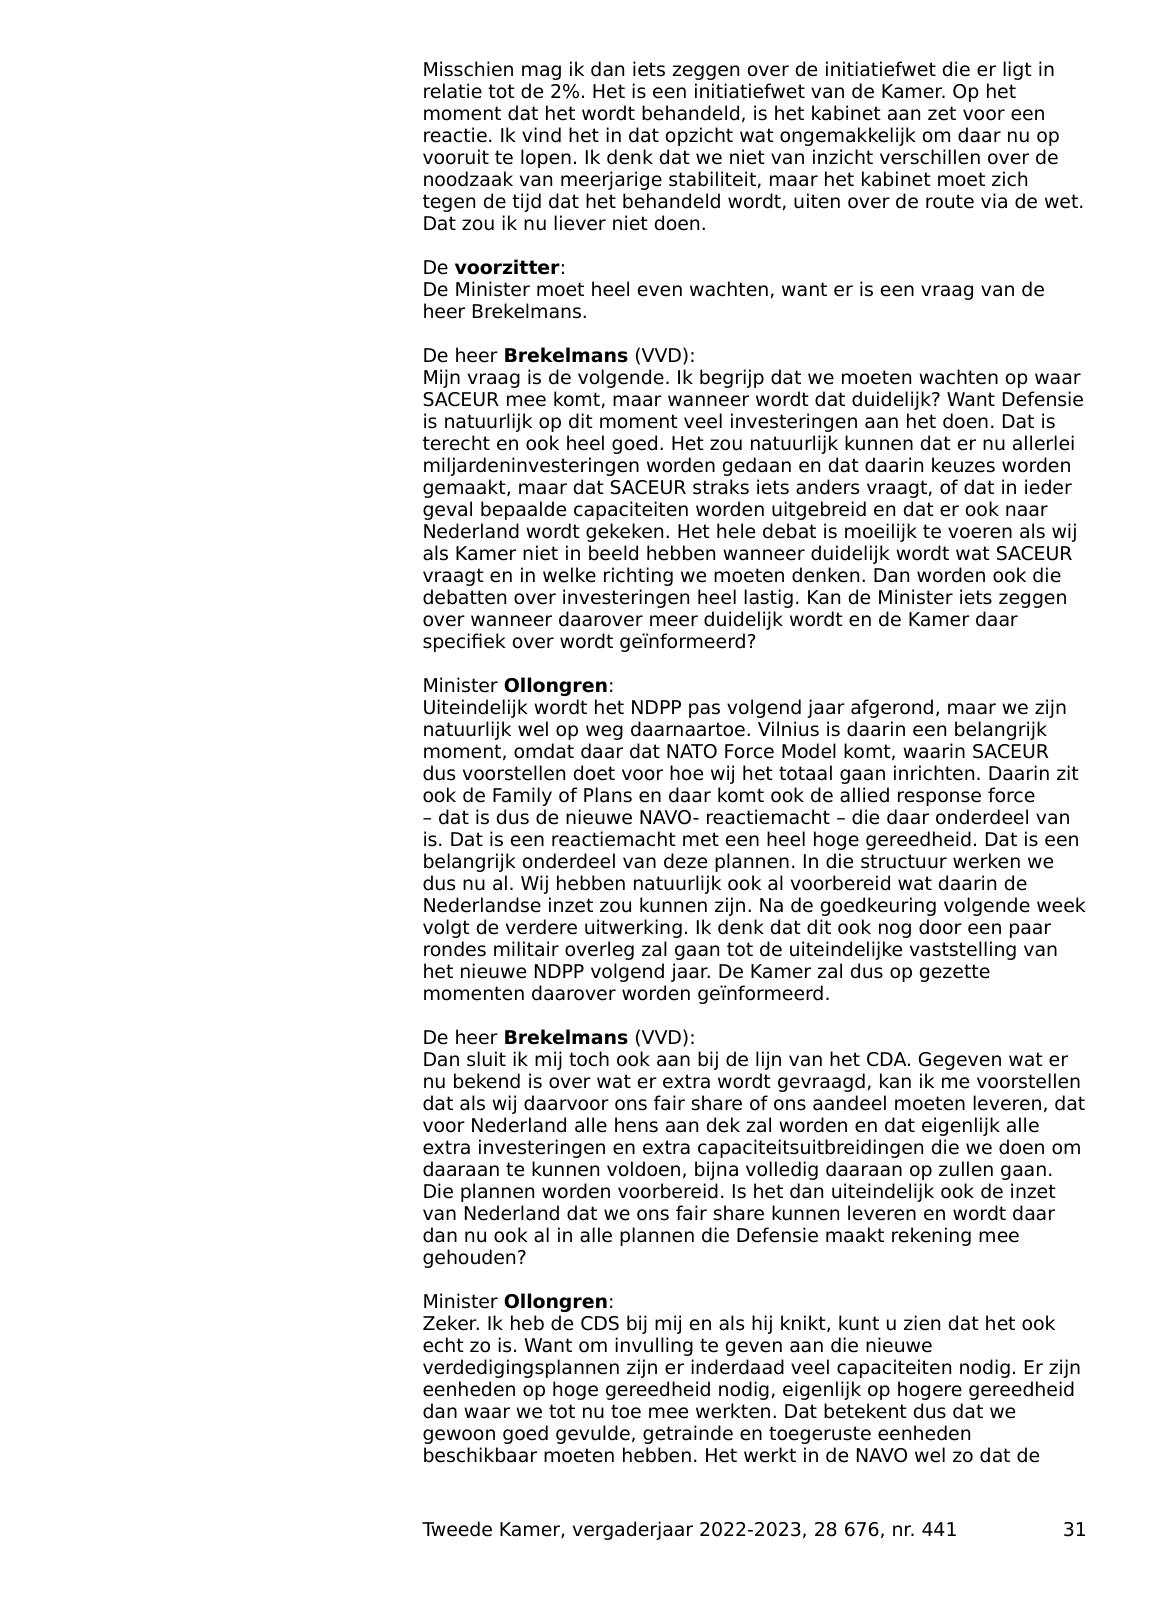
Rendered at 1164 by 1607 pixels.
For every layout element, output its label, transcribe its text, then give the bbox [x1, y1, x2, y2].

text De Minister moet heel even wachten, want er is een vraag van de heer Brekelmans. [422, 279, 1087, 323]
text De heer Brekelmans (VVD): [422, 345, 1087, 367]
text Misschien mag ik dan iets zeggen over de initiatiefwet die er ligt in relatie tot de 2%. Het is een initiatiefwet van de Kamer. Op het moment dat het wordt behandeld, is het kabinet aan zet voor een reactie. Ik vind het in dat opzicht wat ongemakkelijk om daar nu op vooruit te lopen. Ik denk dat we niet van inzicht verschillen over de noodzaak van meerjarige stabiliteit, maar het kabinet moet zich tegen de tijd dat het behandeld wordt, uiten over de route via de wet. Dat zou ik nu liever niet doen. [422, 59, 1087, 235]
text Dan sluit ik mij toch ook aan bij de lijn van het CDA. Gegeven wat er nu bekend is over wat er extra wordt gevraagd, kan ik me voorstellen dat als wij daarvoor ons fair share of ons aandeel moeten leveren, dat voor Nederland alle hens aan dek zal worden en dat eigenlijk alle extra investeringen en extra capaciteitsuitbreidingen die we doen om daaraan te kunnen voldoen, bijna volledig daaraan op zullen gaan. Die plannen worden voorbereid. Is het dan uiteindelijk ook de inzet van Nederland dat we ons fair share kunnen leveren en wordt daar dan nu ook al in alle plannen die Defensie maakt rekening mee gehouden? [422, 1049, 1087, 1269]
text De heer Brekelmans (VVD): [422, 1027, 1087, 1049]
text Zeker. Ik heb de CDS bij mij en als hij knikt, kunt u zien dat het ook echt zo is. Want om invulling te geven aan die nieuwe verdedigingsplannen zijn er inderdaad veel capaciteiten nodig. Er zijn eenheden op hoge gereedheid nodig, eigenlijk op hogere gereedheid dan waar we tot nu toe mee werkten. Dat betekent dus dat we gewoon goed gevulde, getrainde en toegeruste eenheden beschikbaar moeten hebben. Het werkt in de NAVO wel zo dat de [422, 1313, 1087, 1467]
text Minister Ollongren: [422, 675, 1087, 697]
text De voorzitter: [422, 257, 1087, 279]
text Minister Ollongren: [422, 1291, 1087, 1313]
text Mijn vraag is de volgende. Ik begrijp dat we moeten wachten op waar SACEUR mee komt, maar wanneer wordt dat duidelijk? Want Defensie is natuurlijk op dit moment veel investeringen aan het doen. Dat is terecht en ook heel goed. Het zou natuurlijk kunnen dat er nu allerlei miljardeninvesteringen worden gedaan en dat daarin keuzes worden gemaakt, maar dat SACEUR straks iets anders vraagt, of dat in ieder geval bepaalde capaciteiten worden uitgebreid en dat er ook naar Nederland wordt gekeken. Het hele debat is moeilijk te voeren als wij als Kamer niet in beeld hebben wanneer duidelijk wordt wat SACEUR vraagt en in welke richting we moeten denken. Dan worden ook die debatten over investeringen heel lastig. Kan de Minister iets zeggen over wanneer daarover meer duidelijk wordt en de Kamer daar specifiek over wordt geïnformeerd? [422, 367, 1087, 653]
text Uiteindelijk wordt het NDPP pas volgend jaar afgerond, maar we zijn natuurlijk wel op weg daarnaartoe. Vilnius is daarin een belangrijk moment, omdat daar dat NATO Force Model komt, waarin SACEUR dus voorstellen doet voor hoe wij het totaal gaan inrichten. Daarin zit ook de Family of Plans en daar komt ook de allied response force – dat is dus de nieuwe NAVO- reactiemacht – die daar onderdeel van is. Dat is een reactiemacht met een heel hoge gereedheid. Dat is een belangrijk onderdeel van deze plannen. In die structuur werken we dus nu al. Wij hebben natuurlijk ook al voorbereid wat daarin de Nederlandse inzet zou kunnen zijn. Na de goedkeuring volgende week volgt de verdere uitwerking. Ik denk dat dit ook nog door een paar rondes militair overleg zal gaan tot de uiteindelijke vaststelling van het nieuwe NDPP volgend jaar. De Kamer zal dus op gezette momenten daarover worden geïnformeerd. [422, 697, 1087, 1005]
